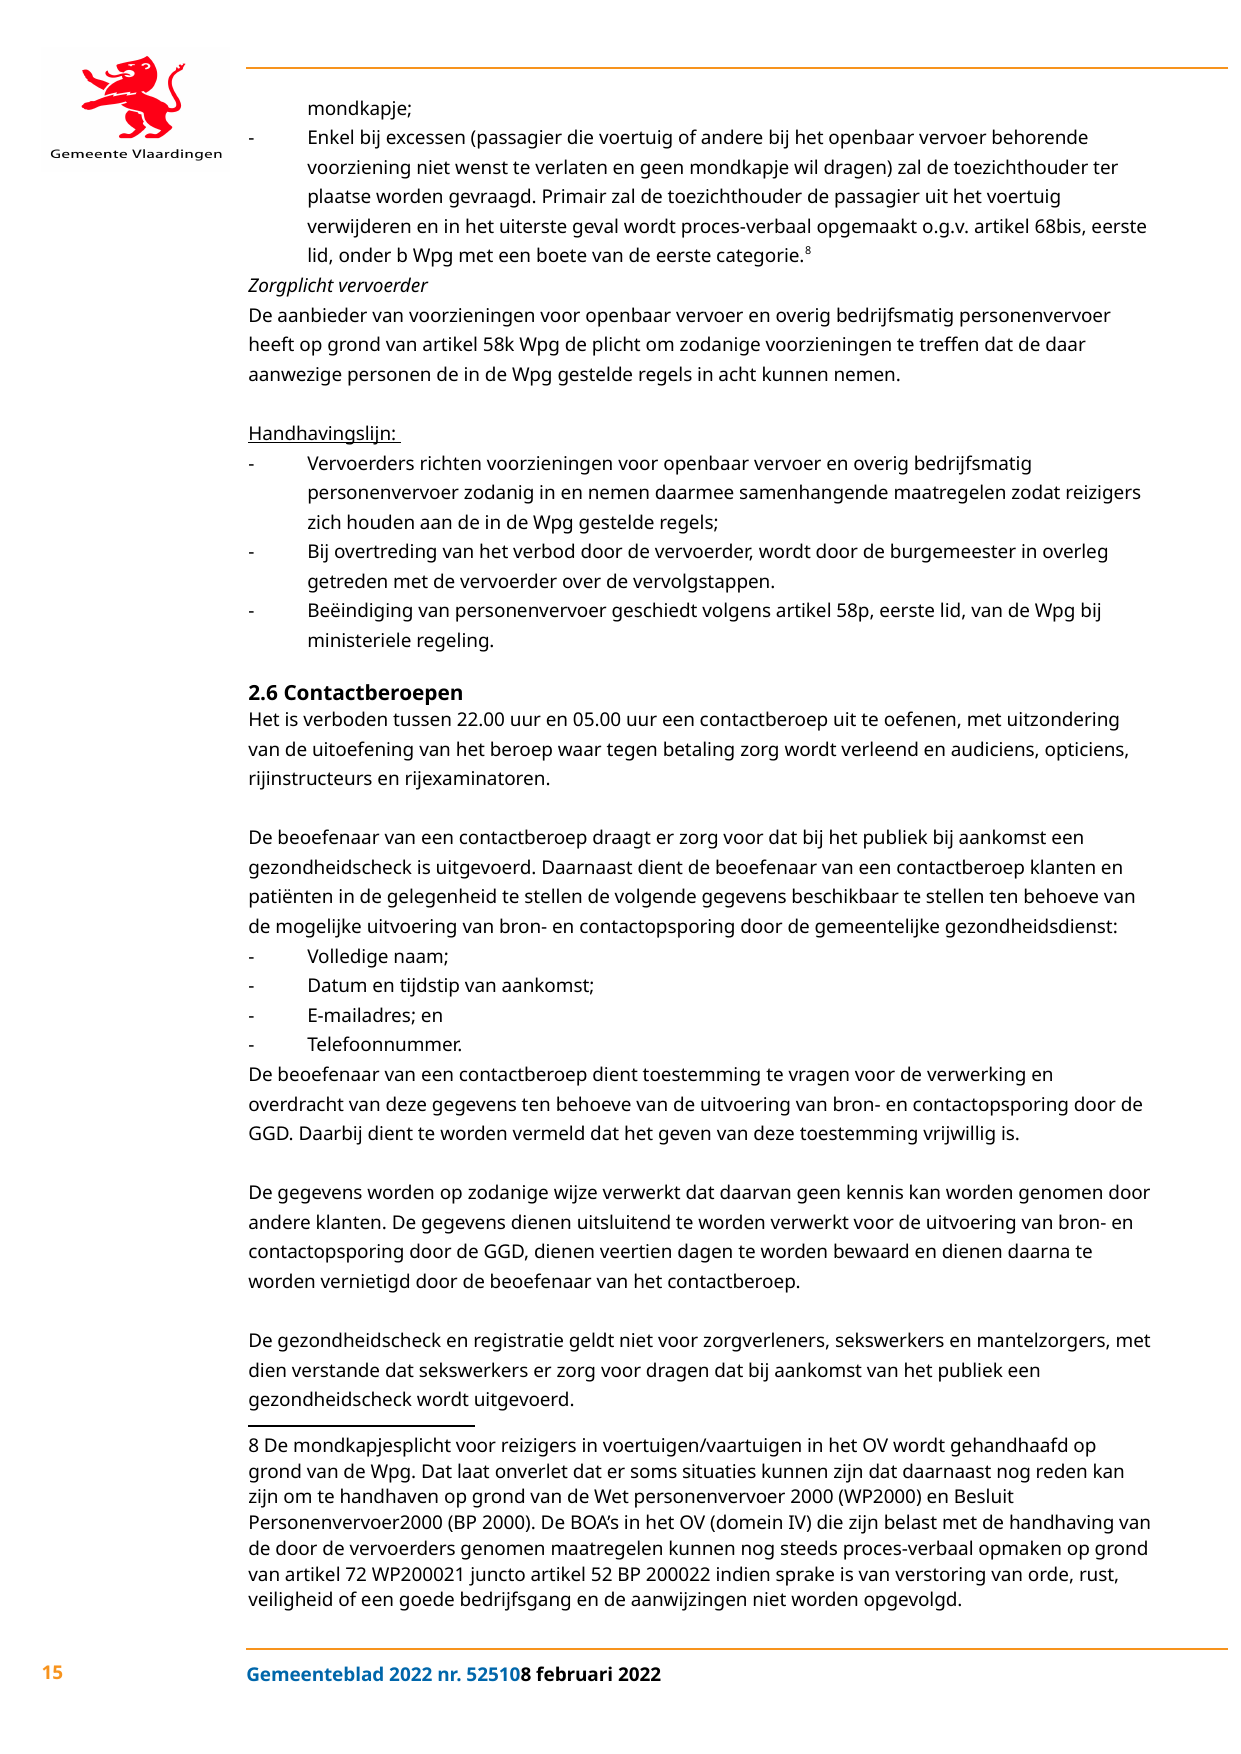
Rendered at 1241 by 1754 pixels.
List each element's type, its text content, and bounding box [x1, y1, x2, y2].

text Het is verboden tussen 22.00 uur en 05.00 uur een contactberoep uit te oefenen, met uitzondering van de uitoefening van het beroep waar tegen betaling zorg wordt verleend en audiciens, opticiens, rijinstructeurs en rijexaminatoren. [248, 706, 1152, 791]
text 2.6 Contactberoepen [248, 678, 1152, 706]
list E-mailadres; en [248, 1002, 1152, 1028]
list Beëindiging van personenvervoer geschiedt volgens artikel 58p, eerste lid, van de Wpg bij ministeriele regeling. [248, 598, 1152, 653]
text De aanbieder van voorzieningen voor openbaar vervoer en overig bedrijfsmatig personenvervoer heeft op grond van artikel 58k Wpg de plicht om zodanige voorzieningen te treffen dat de daar aanwezige personen de in de Wpg gestelde regels in acht kunnen nemen. [248, 302, 1152, 387]
list Telefoonnummer. [248, 1032, 1152, 1057]
text De beoefenaar van een contactberoep dient toestemming te vragen voor de verwerking en overdracht van deze gegevens ten behoeve van de uitvoering van bron- en contactopsporing door de GGD. Daarbij dient te worden vermeld dat het geven van deze toestemming vrijwillig is. [248, 1061, 1152, 1146]
text De gegevens worden op zodanige wijze verwerkt dat daarvan geen kennis kan worden genomen door andere klanten. De gegevens dienen uitsluitend te worden verwerkt voor de uitvoering van bron- en contactopsporing door de GGD, dienen veertien dagen te worden bewaard en dienen daarna te worden vernietigd door de beoefenaar van het contactberoep. [248, 1179, 1152, 1294]
picture [41, 47, 231, 172]
text De gezondheidscheck en registratie geldt niet voor zorgverleners, sekswerkers en mantelzorgers, met dien verstande dat sekswerkers er zorg voor dragen dat bij aankomst van het publiek een gezondheidscheck wordt uitgevoerd. [248, 1327, 1152, 1412]
list mondkapje; [248, 95, 1152, 121]
list Datum en tijdstip van aankomst; [248, 972, 1152, 998]
list De mondkapjesplicht voor reizigers in voertuigen/vaartuigen in het OV wordt gehandhaafd op grond van de Wpg. Dat laat onverlet dat er soms situaties kunnen zijn dat daarnaast nog reden kan zijn om te handhaven op grond van de Wet personenvervoer 2000 (WP2000) en Besluit Personenvervoer2000 (BP 2000). De BOA’s in het OV (domein IV) die zijn belast met de handhaving van de door de vervoerders genomen maatregelen kunnen nog steeds proces-verbaal opmaken op grond van artikel 72 WP200021 juncto artikel 52 BP 200022 indien sprake is van verstoring van orde, rust, veiligheid of een goede bedrijfsgang en de aanwijzingen niet worden opgevolgd. [248, 1432, 1152, 1612]
list Volledige naam; [248, 943, 1152, 968]
text Handhavingslijn: [248, 420, 1152, 446]
text Zorgplicht vervoerder [248, 272, 1152, 298]
list Vervoerders richten voorzieningen voor openbaar vervoer en overig bedrijfsmatig personenvervoer zodanig in en nemen daarmee samenhangende maatregelen zodat reizigers zich houden aan de in de Wpg gestelde regels; [248, 450, 1152, 535]
list Bij overtreding van het verbod door de vervoerder, wordt door de burgemeester in overleg getreden met de vervoerder over de vervolgstappen. [248, 538, 1152, 594]
list Enkel bij excessen (passagier die voertuig of andere bij het openbaar vervoer behorende voorziening niet wenst te verlaten en geen mondkapje wil dragen) zal de toezichthouder ter plaatse worden gevraagd. Primair zal de toezichthouder de passagier uit het voertuig verwijderen en in het uiterste geval wordt proces-verbaal opgemaakt o.g.v. artikel 68bis, eerste lid, onder b Wpg met een boete van de eerste categorie. [248, 124, 1152, 268]
text De beoefenaar van een contactberoep draagt er zorg voor dat bij het publiek bij aankomst een gezondheidscheck is uitgevoerd. Daarnaast dient de beoefenaar van een contactberoep klanten en patiënten in de gelegenheid te stellen de volgende gegevens beschikbaar te stellen ten behoeve van de mogelijke uitvoering van bron- en contactopsporing door de gemeentelijke gezondheidsdienst: [248, 824, 1152, 939]
